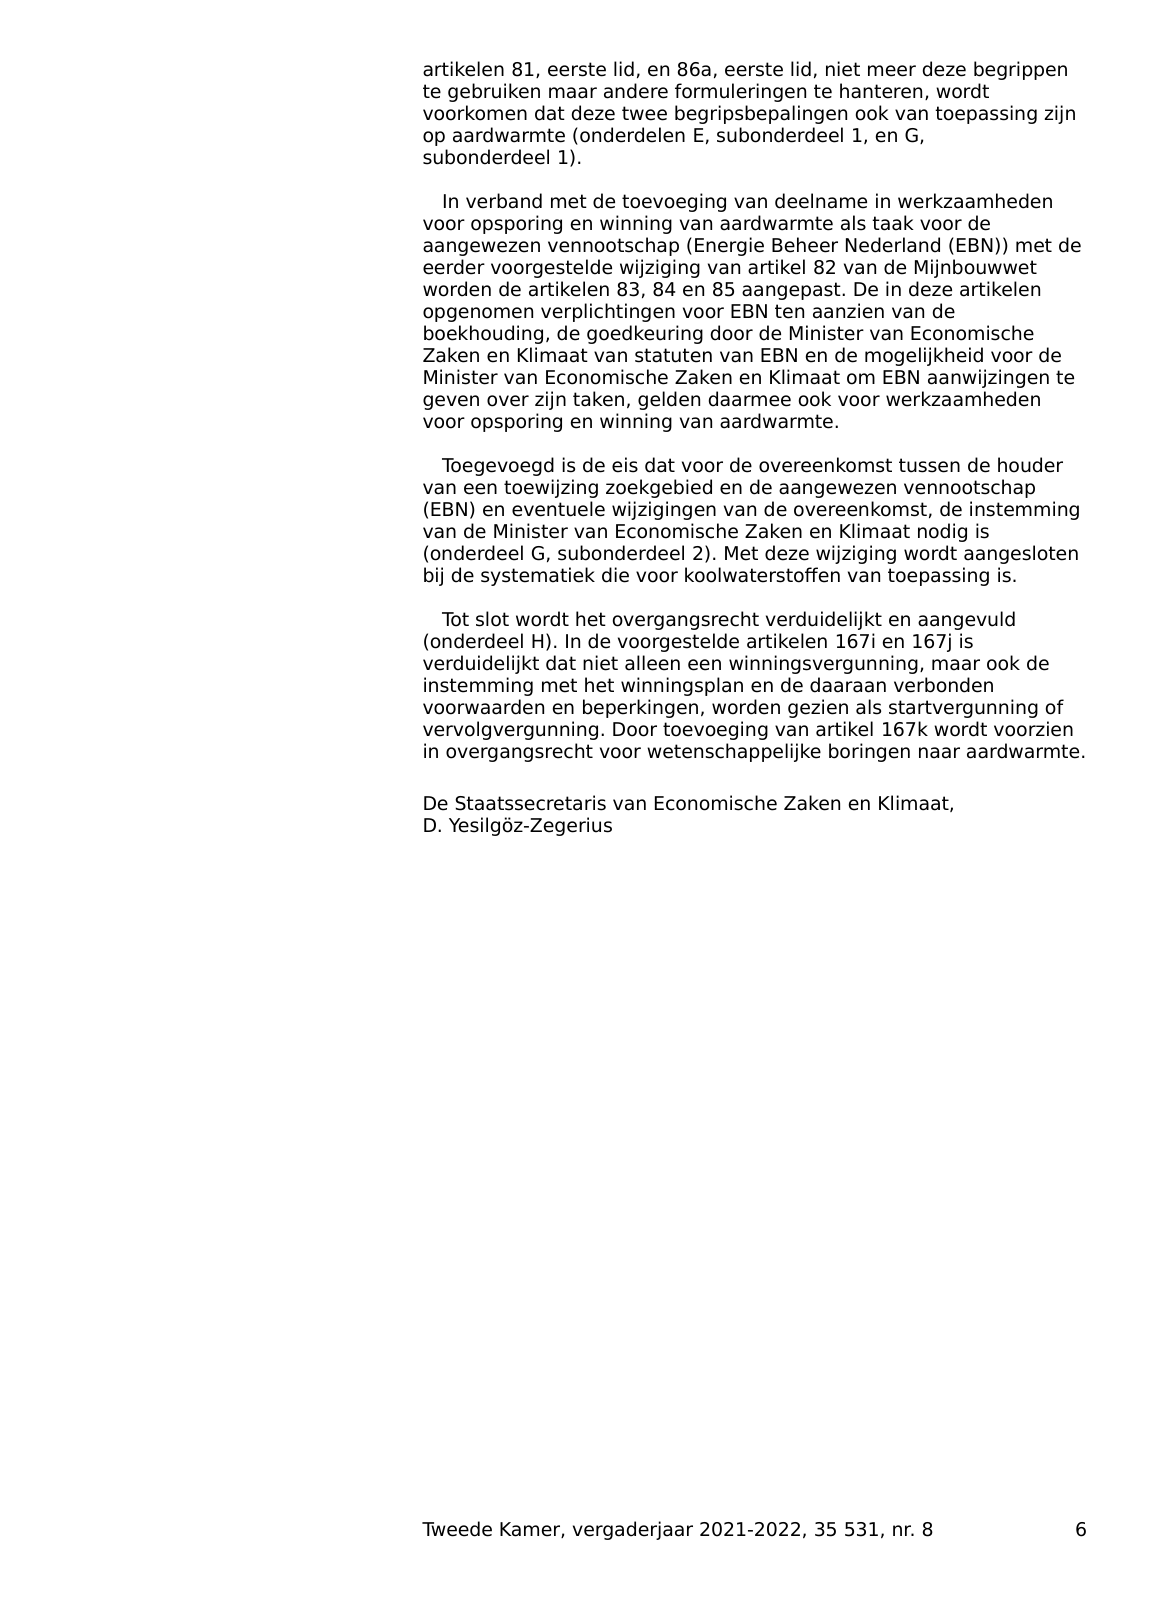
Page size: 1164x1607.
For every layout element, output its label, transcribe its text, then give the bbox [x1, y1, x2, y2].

text Toegevoegd is de eis dat voor de overeenkomst tussen de houder van een toewijzing zoekgebied en de aangewezen vennootschap (EBN) en eventuele wijzigingen van de overeenkomst, de instemming van de Minister van Economische Zaken en Klimaat nodig is (onderdeel G, subonderdeel 2). Met deze wijziging wordt aangesloten bij de systematiek die voor koolwaterstoffen van toepassing is. [422, 455, 1087, 587]
text Tot slot wordt het overgangsrecht verduidelijkt en aangevuld (onderdeel H). In de voorgestelde artikelen 167i en 167j is verduidelijkt dat niet alleen een winningsvergunning, maar ook de instemming met het winningsplan en de daaraan verbonden voorwaarden en beperkingen, worden gezien als startvergunning of vervolgvergunning. Door toevoeging van artikel 167k wordt voorzien in overgangsrecht voor wetenschappelijke boringen naar aardwarmte. [422, 609, 1087, 763]
text artikelen 81, eerste lid, en 86a, eerste lid, niet meer deze begrippen te gebruiken maar andere formuleringen te hanteren, wordt voorkomen dat deze twee begripsbepalingen ook van toepassing zijn op aardwarmte (onderdelen E, subonderdeel 1, en G, subonderdeel 1). [422, 59, 1087, 169]
text De Staatssecretaris van Economische Zaken en Klimaat, D. Yesilgöz-Zegerius [422, 793, 1087, 837]
text In verband met de toevoeging van deelname in werkzaamheden voor opsporing en winning van aardwarmte als taak voor de aangewezen vennootschap (Energie Beheer Nederland (EBN)) met de eerder voorgestelde wijziging van artikel 82 van de Mijnbouwwet worden de artikelen 83, 84 en 85 aangepast. De in deze artikelen opgenomen verplichtingen voor EBN ten aanzien van de boekhouding, de goedkeuring door de Minister van Economische Zaken en Klimaat van statuten van EBN en de mogelijkheid voor de Minister van Economische Zaken en Klimaat om EBN aanwijzingen te geven over zijn taken, gelden daarmee ook voor werkzaamheden voor opsporing en winning van aardwarmte. [422, 191, 1087, 433]
